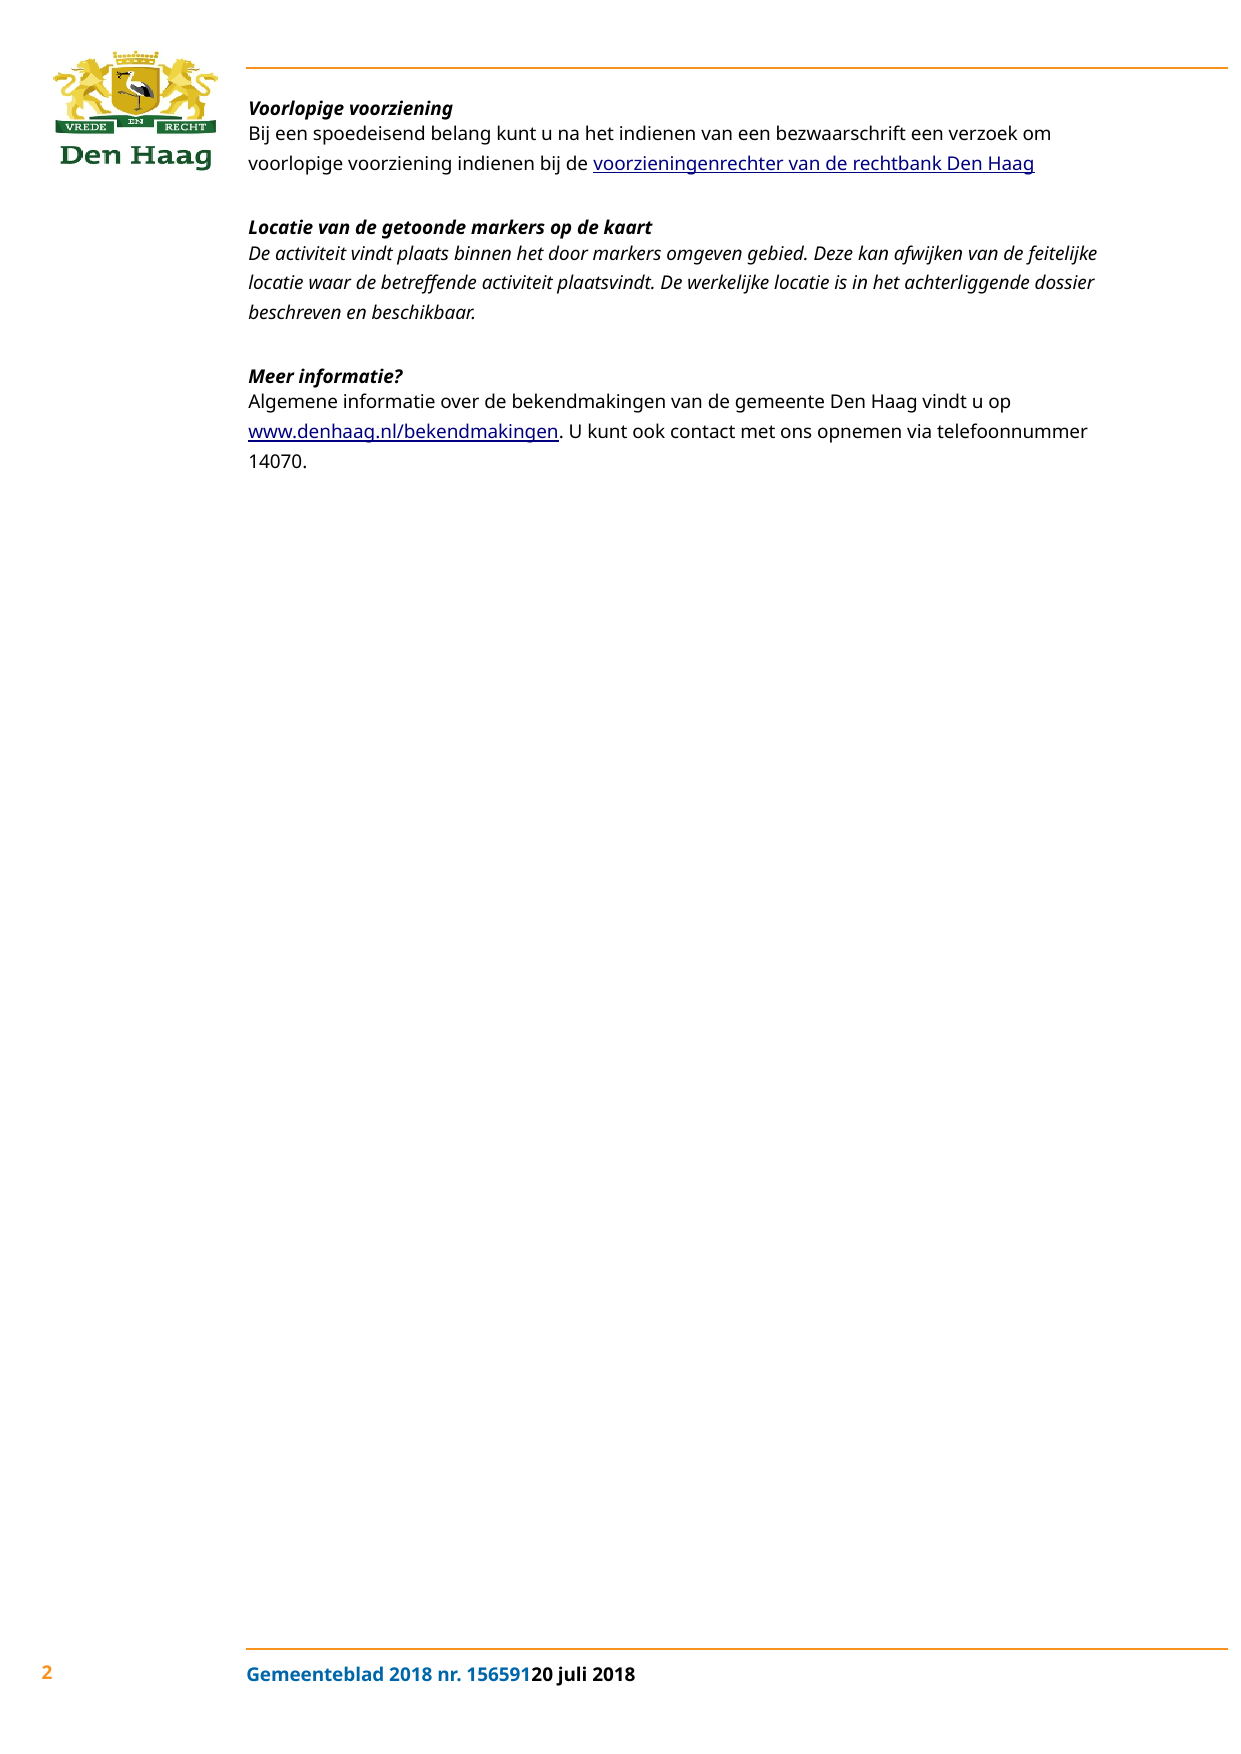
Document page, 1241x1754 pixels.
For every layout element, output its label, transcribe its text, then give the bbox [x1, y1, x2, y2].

text Voorlopige voorziening [248, 95, 1152, 121]
text Locatie van de getoonde markers op de kaart [248, 214, 1152, 240]
text Meer informatie? [248, 363, 1152, 389]
text Bij een spoedeisend belang kunt u na het indienen van een bezwaarschrift een verzoek om voorlopige voorziening indienen bij de voorzieningenrechter van de rechtbank Den Haag [248, 121, 1152, 176]
text Algemene informatie over de bekendmakingen van de gemeente Den Haag vindt u op www.denhaag.nl/bekendmakingen. U kunt ook contact met ons opnemen via telefoonnummer 14070. [248, 389, 1152, 473]
text De activiteit vindt plaats binnen het door markers omgeven gebied. Deze kan afwijken van de feitelijke locatie waar de betreffende activiteit plaatsvindt. De werkelijke locatie is in het achterliggende dossier beschreven en beschikbaar. [248, 240, 1152, 325]
picture [41, 47, 231, 172]
